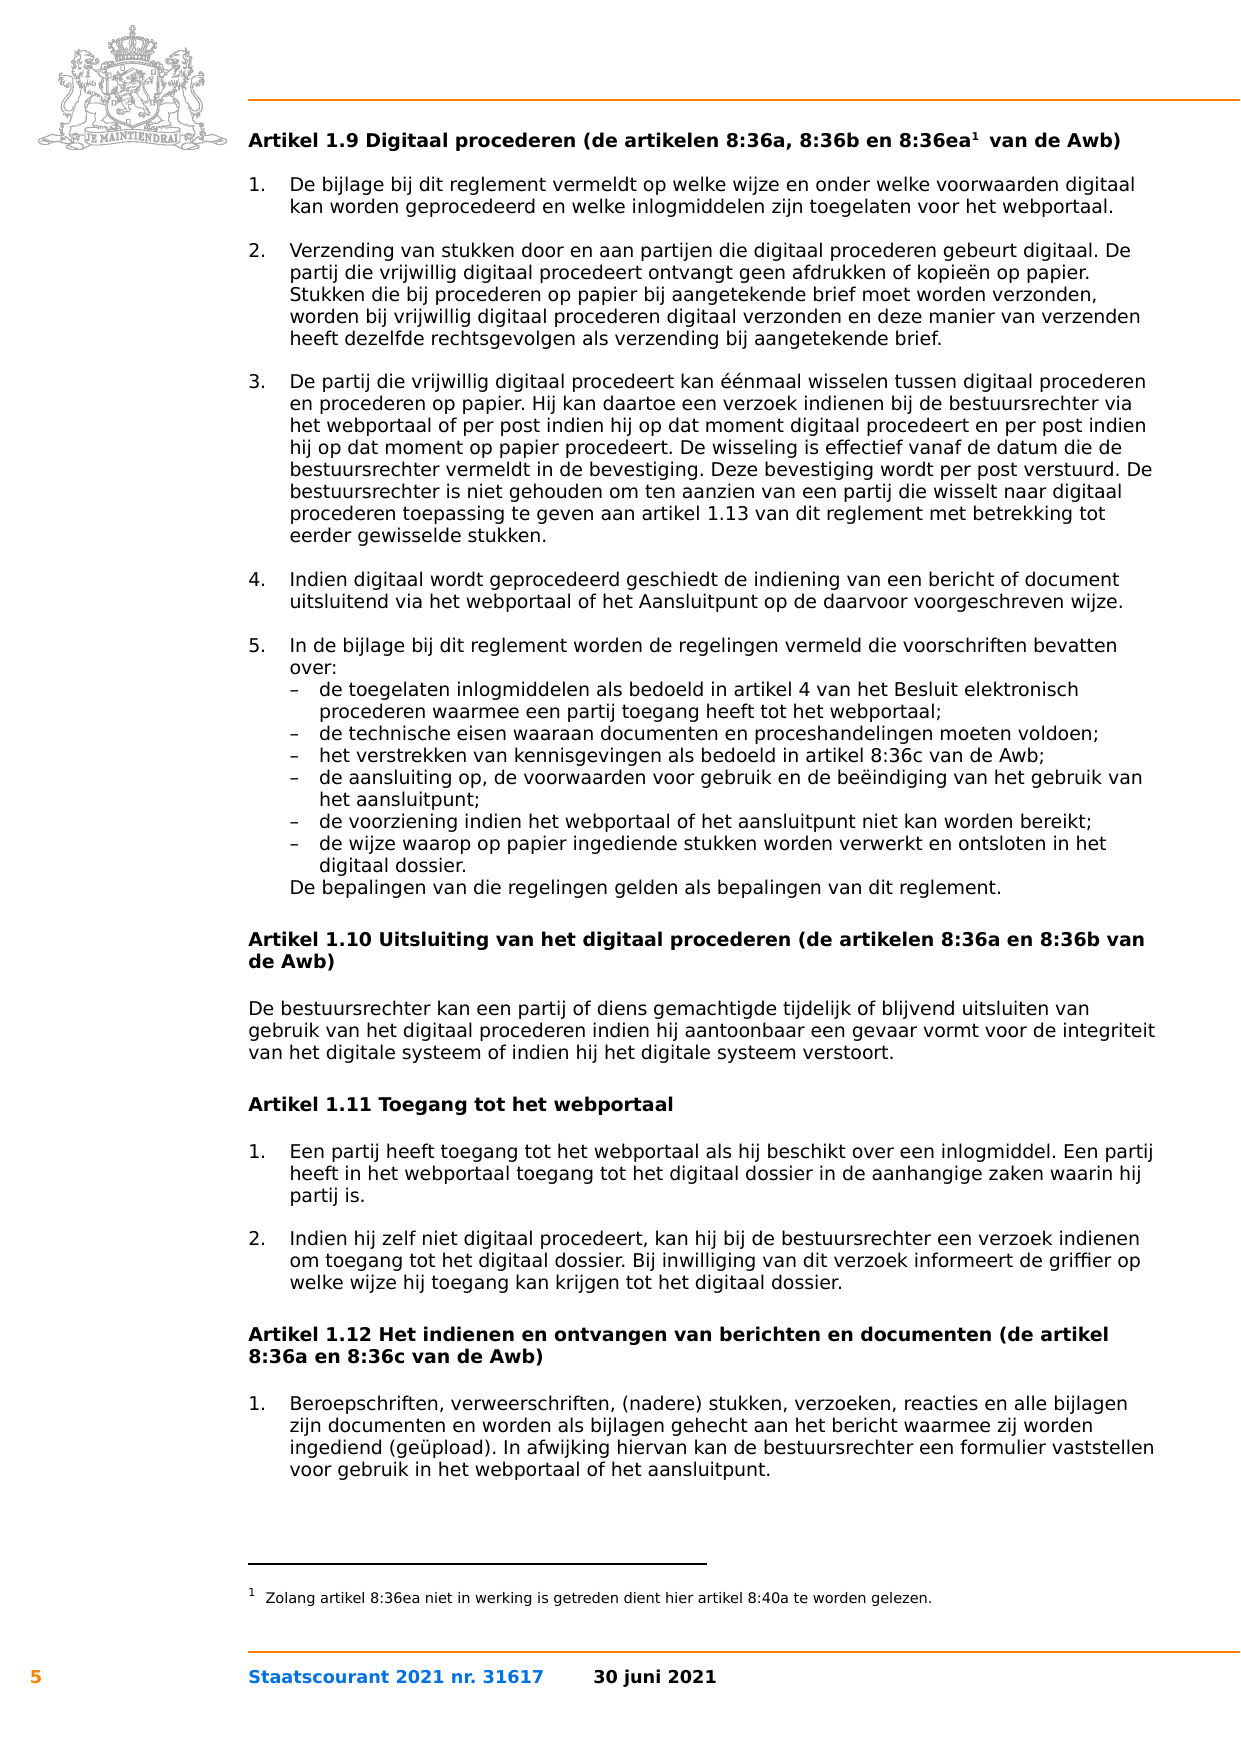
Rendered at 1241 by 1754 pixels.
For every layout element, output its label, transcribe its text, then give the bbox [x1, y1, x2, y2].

text 5. In de bijlage bij dit reglement worden de regelingen vermeld die voorschriften bevatten over: [248, 635, 1163, 679]
subtitle Artikel 1.9 Digitaal procederen (de artikelen 8:36a, 8:36b en 8:36ea van de Awb) [248, 130, 1163, 152]
text De bestuursrechter kan een partij of diens gemachtigde tijdelijk of blijvend uitsluiten van gebruik van het digitaal procederen indien hij aantoonbaar een gevaar vormt voor de integriteit van het digitale systeem of indien hij het digitale systeem verstoort. [248, 998, 1163, 1063]
text – de toegelaten inlogmiddelen als bedoeld in artikel 4 van het Besluit elektronisch procederen waarmee een partij toegang heeft tot het webportaal; [289, 679, 1163, 723]
text Zolang artikel 8:36ea niet in werking is getreden dient hier artikel 8:40a te worden gelezen. [248, 1586, 1163, 1608]
subtitle Artikel 1.10 Uitsluiting van het digitaal procederen (de artikelen 8:36a en 8:36b van de Awb) [248, 929, 1163, 973]
text – de wijze waarop op papier ingediende stukken worden verwerkt en ontsloten in het digitaal dossier. [289, 833, 1163, 877]
text 1. De bijlage bij dit reglement vermeldt op welke wijze en onder welke voorwaarden digitaal kan worden geprocedeerd en welke inlogmiddelen zijn toegelaten voor het webportaal. [248, 174, 1163, 218]
text 2. Indien hij zelf niet digitaal procedeert, kan hij bij de bestuursrechter een verzoek indienen om toegang tot het digitaal dossier. Bij inwilliging van dit verzoek informeert de griffier op welke wijze hij toegang kan krijgen tot het digitaal dossier. [248, 1228, 1163, 1294]
text – het verstrekken van kennisgevingen als bedoeld in artikel 8:36c van de Awb; [289, 745, 1163, 767]
subtitle Artikel 1.11 Toegang tot het webportaal [248, 1093, 1163, 1116]
text 1. Een partij heeft toegang tot het webportaal als hij beschikt over een inlogmiddel. Een partij heeft in het webportaal toegang tot het digitaal dossier in de aanhangige zaken waarin hij partij is. [248, 1141, 1163, 1206]
picture [38, 25, 227, 150]
text 2. Verzending van stukken door en aan partijen die digitaal procederen gebeurt digitaal. De partij die vrijwillig digitaal procedeert ontvangt geen afdrukken of kopieën op papier. Stukken die bij procederen op papier bij aangetekende brief moet worden verzonden, worden bij vrijwillig digitaal procederen digitaal verzonden en deze manier van verzenden heeft dezelfde rechtsgevolgen als verzending bij aangetekende brief. [248, 239, 1163, 349]
text 3. De partij die vrijwillig digitaal procedeert kan éénmaal wisselen tussen digitaal procederen en procederen op papier. Hij kan daartoe een verzoek indienen bij de bestuursrechter via het webportaal of per post indien hij op dat moment digitaal procedeert en per post indien hij op dat moment op papier procedeert. De wisseling is effectief vanaf de datum die de bestuursrechter vermeldt in de bevestiging. Deze bevestiging wordt per post verstuurd. De bestuursrechter is niet gehouden om ten aanzien van een partij die wisselt naar digitaal procederen toepassing te geven aan artikel 1.13 van dit reglement met betrekking tot eerder gewisselde stukken. [248, 371, 1163, 547]
text – de voorziening indien het webportaal of het aansluitpunt niet kan worden bereikt; [289, 811, 1163, 833]
text – de technische eisen waaraan documenten en proceshandelingen moeten voldoen; [289, 723, 1163, 745]
text De bepalingen van die regelingen gelden als bepalingen van dit reglement. [289, 877, 1163, 899]
subtitle Artikel 1.12 Het indienen en ontvangen van berichten en documenten (de artikel 8:36a en 8:36c van de Awb) [248, 1324, 1163, 1368]
text – de aansluiting op, de voorwaarden voor gebruik en de beëindiging van het gebruik van het aansluitpunt; [289, 767, 1163, 811]
text 1. Beroepschriften, verweerschriften, (nadere) stukken, verzoeken, reacties en alle bijlagen zijn documenten en worden als bijlagen gehecht aan het bericht waarmee zij worden ingediend (geüpload). In afwijking hiervan kan de bestuursrechter een formulier vaststellen voor gebruik in het webportaal of het aansluitpunt. [248, 1393, 1163, 1481]
text 4. Indien digitaal wordt geprocedeerd geschiedt de indiening van een bericht of document uitsluitend via het webportaal of het Aansluitpunt op de daarvoor voorgeschreven wijze. [248, 569, 1163, 613]
